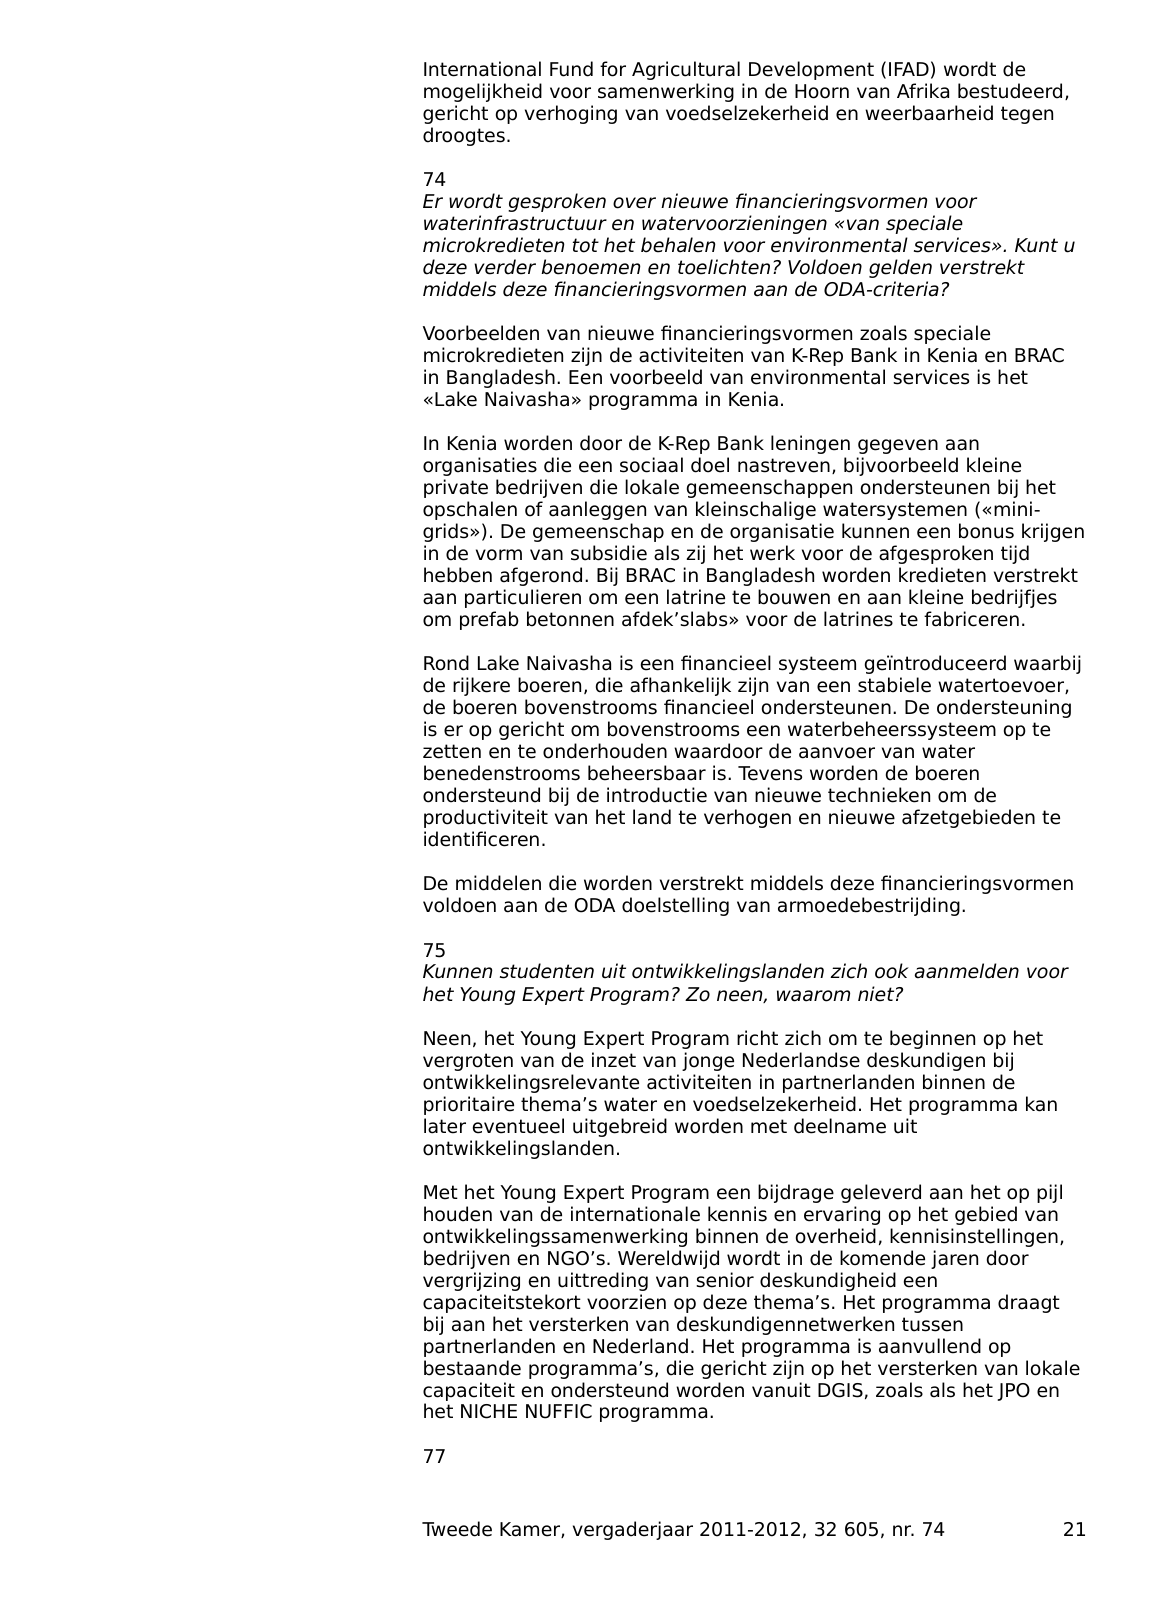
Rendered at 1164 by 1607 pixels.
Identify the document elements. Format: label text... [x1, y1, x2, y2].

text Voorbeelden van nieuwe financieringsvormen zoals speciale microkredieten zijn de activiteiten van K-Rep Bank in Kenia en BRAC in Bangladesh. Een voorbeeld van environmental services is het «Lake Naivasha» programma in Kenia. [422, 323, 1087, 411]
text Kunnen studenten uit ontwikkelingslanden zich ook aanmelden voor het Young Expert Program? Zo neen, waarom niet? [422, 961, 1087, 1005]
text Neen, het Young Expert Program richt zich om te beginnen op het vergroten van de inzet van jonge Nederlandse deskundigen bij ontwikkelingsrelevante activiteiten in partnerlanden binnen de prioritaire thema’s water en voedselzekerheid. Het programma kan later eventueel uitgebreid worden met deelname uit ontwikkelingslanden. [422, 1028, 1087, 1159]
text Rond Lake Naivasha is een financieel systeem geïntroduceerd waarbij de rijkere boeren, die afhankelijk zijn van een stabiele watertoevoer, de boeren bovenstrooms financieel ondersteunen. De ondersteuning is er op gericht om bovenstrooms een waterbeheerssysteem op te zetten en te onderhouden waardoor de aanvoer van water benedenstrooms beheersbaar is. Tevens worden de boeren ondersteund bij de introductie van nieuwe technieken om de productiviteit van het land te verhogen en nieuwe afzetgebieden te identificeren. [422, 653, 1087, 851]
text International Fund for Agricultural Development (IFAD) wordt de mogelijkheid voor samenwerking in de Hoorn van Afrika bestudeerd, gericht op verhoging van voedselzekerheid en weerbaarheid tegen droogtes. [422, 59, 1087, 147]
text De middelen die worden verstrekt middels deze financieringsvormen voldoen aan de ODA doelstelling van armoedebestrijding. [422, 873, 1087, 917]
text Met het Young Expert Program een bijdrage geleverd aan het op pijl houden van de internationale kennis en ervaring op het gebied van ontwikkelingssamenwerking binnen de overheid, kennisinstellingen, bedrijven en NGO’s. Wereldwijd wordt in de komende jaren door vergrijzing en uittreding van senior deskundigheid een capaciteitstekort voorzien op deze thema’s. Het programma draagt bij aan het versterken van deskundigennetwerken tussen partnerlanden en Nederland. Het programma is aanvullend op bestaande programma’s, die gericht zijn op het versterken van lokale capaciteit en ondersteund worden vanuit DGIS, zoals als het JPO en het NICHE NUFFIC programma. [422, 1182, 1087, 1423]
text Er wordt gesproken over nieuwe financieringsvormen voor waterinfrastructuur en watervoorzieningen «van speciale microkredieten tot het behalen voor environmental services». Kunt u deze verder benoemen en toelichten? Voldoen gelden verstrekt middels deze financieringsvormen aan de ODA-criteria? [422, 191, 1087, 301]
text 77 [422, 1446, 1087, 1468]
text 75 [422, 939, 1087, 961]
text In Kenia worden door de K-Rep Bank leningen gegeven aan organisaties die een sociaal doel nastreven, bijvoorbeeld kleine private bedrijven die lokale gemeenschappen ondersteunen bij het opschalen of aanleggen van kleinschalige watersystemen («mini-grids»). De gemeenschap en de organisatie kunnen een bonus krijgen in de vorm van subsidie als zij het werk voor de afgesproken tijd hebben afgerond. Bij BRAC in Bangladesh worden kredieten verstrekt aan particulieren om een latrine te bouwen en aan kleine bedrijfjes om prefab betonnen afdek’slabs» voor de latrines te fabriceren. [422, 433, 1087, 631]
text 74 [422, 169, 1087, 191]
